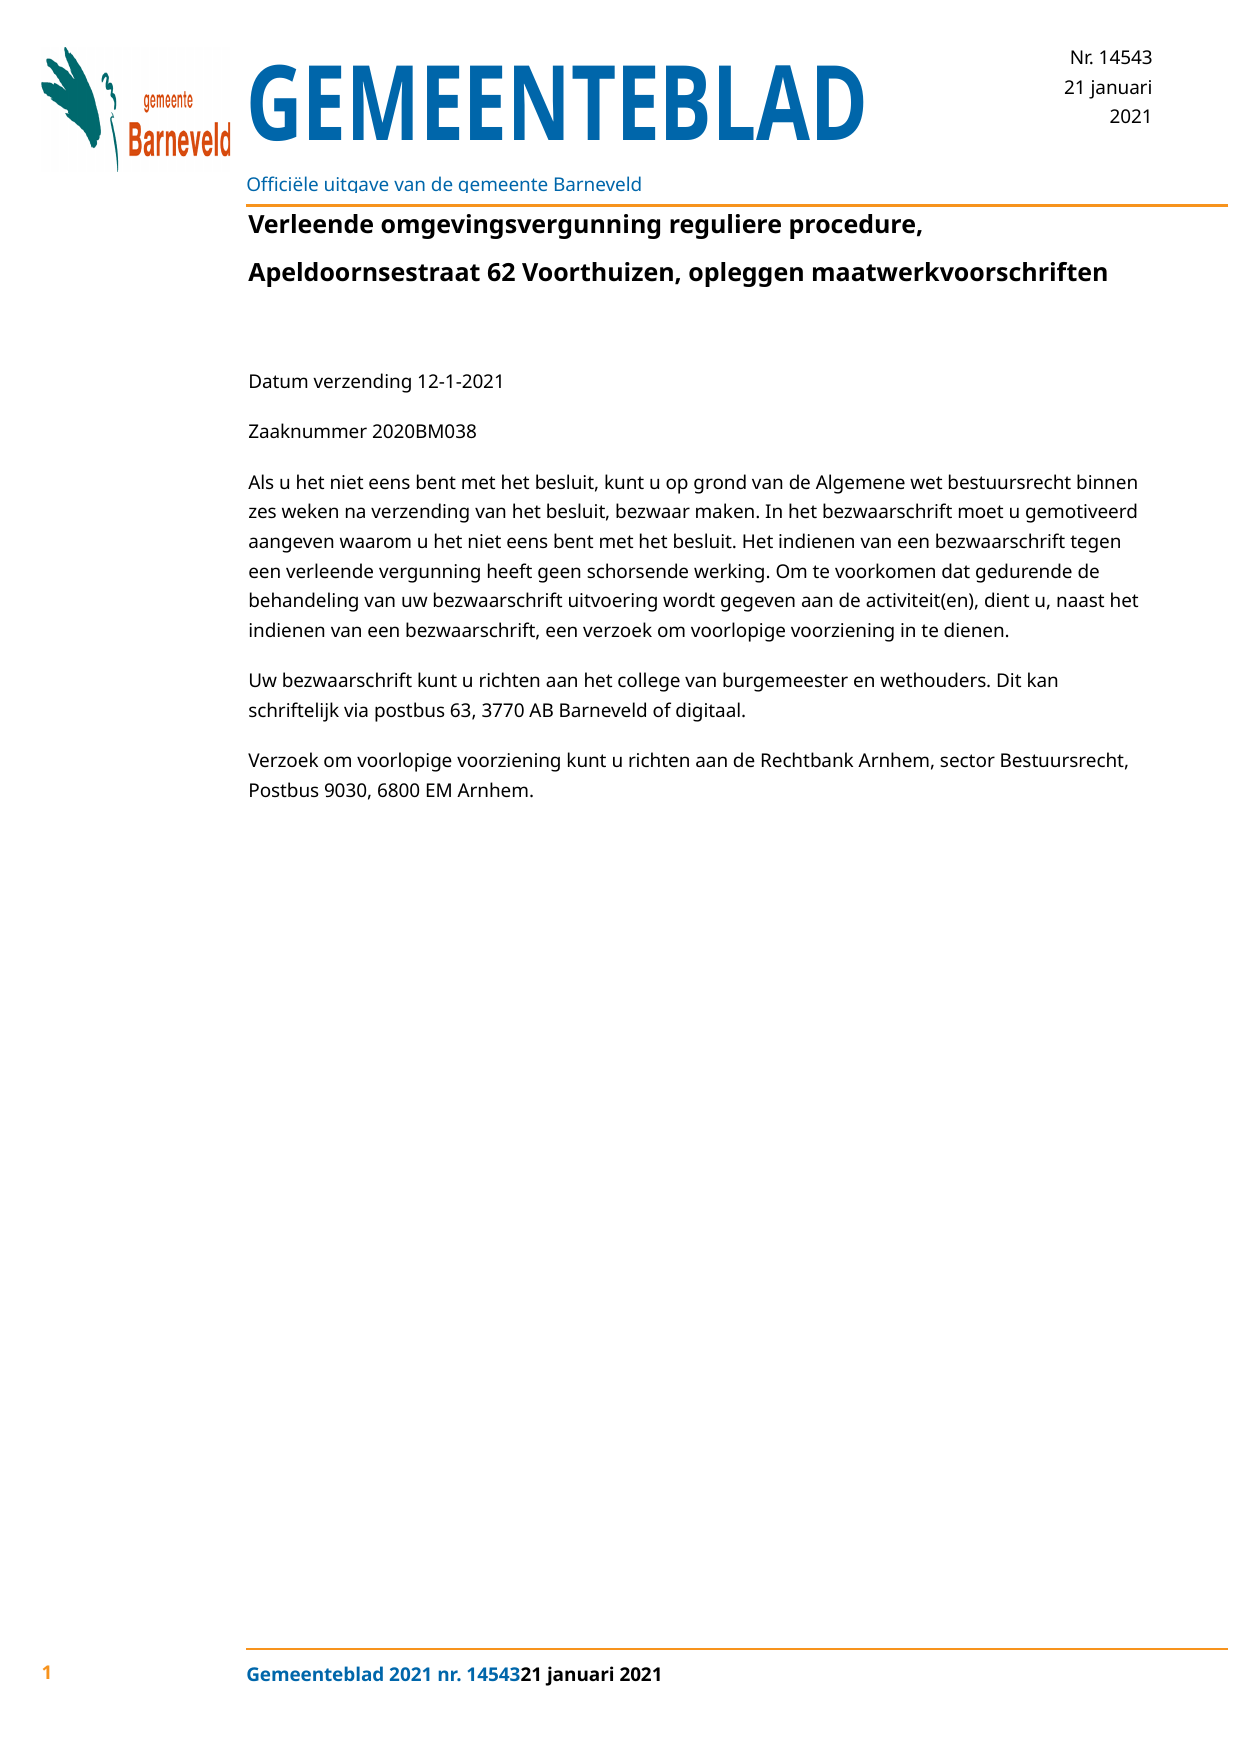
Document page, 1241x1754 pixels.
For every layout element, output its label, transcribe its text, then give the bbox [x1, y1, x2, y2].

text Datum verzending 12-1-2021 [248, 368, 1152, 394]
text Zaaknummer 2020BM038 [248, 419, 1152, 444]
text Uw bezwaarschrift kunt u richten aan het college van burgemeester en wethouders. Dit kan schriftelijk via postbus 63, 3770 AB Barneveld of digitaal. [248, 667, 1152, 723]
picture [41, 47, 231, 172]
text Verleende omgevingsvergunning reguliere procedure, Apeldoornsestraat 62 Voorthuizen, opleggen maatwerkvoorschriften [248, 207, 1152, 288]
text Verzoek om voorlopige voorziening kunt u richten aan de Rechtbank Arnhem, sector Bestuursrecht, Postbus 9030, 6800 EM Arnhem. [248, 747, 1152, 803]
text Als u het niet eens bent met het besluit, kunt u op grond van de Algemene wet bestuursrecht binnen zes weken na verzending van het besluit, bezwaar maken. In het bezwaarschrift moet u gemotiveerd aangeven waarom u het niet eens bent met het besluit. Het indienen van een bezwaarschrift tegen een verleende vergunning heeft geen schorsende werking. Om te voorkomen dat gedurende de behandeling van uw bezwaarschrift uitvoering wordt gegeven aan de activiteit(en), dient u, naast het indienen van een bezwaarschrift, een verzoek om voorlopige voorziening in te dienen. [248, 469, 1152, 643]
